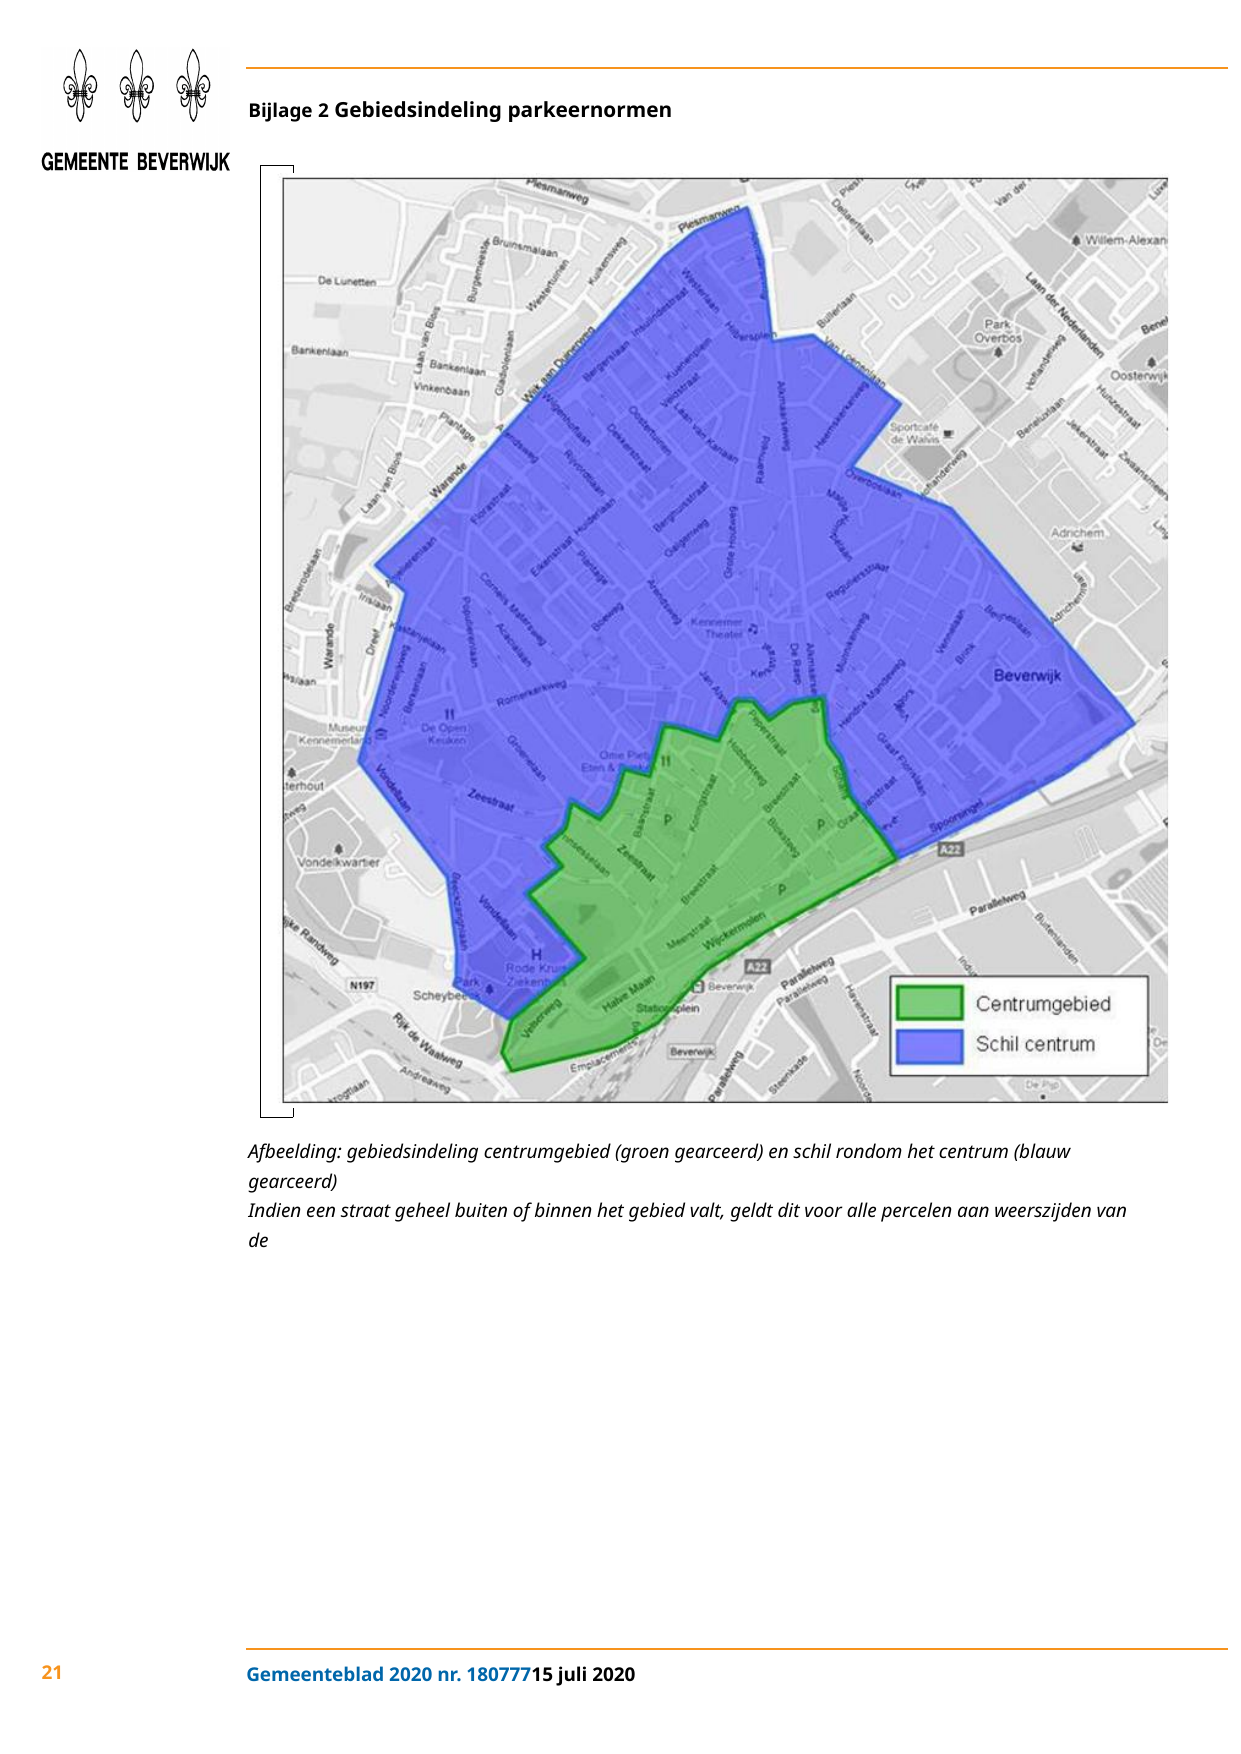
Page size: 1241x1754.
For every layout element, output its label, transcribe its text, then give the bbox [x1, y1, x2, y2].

text Indien een straat geheel buiten of binnen het gebied valt, geldt dit voor alle percelen aan weerszijden van de [248, 1197, 1152, 1253]
picture [268, 173, 1173, 1108]
text Bijlage 2 Gebiedsindeling parkeernormen [248, 95, 1152, 123]
picture [41, 47, 231, 172]
text Afbeelding: gebiedsindeling centrumgebied (groen gearceerd) en schil rondom het centrum (blauw gearceerd) [248, 1138, 1152, 1193]
